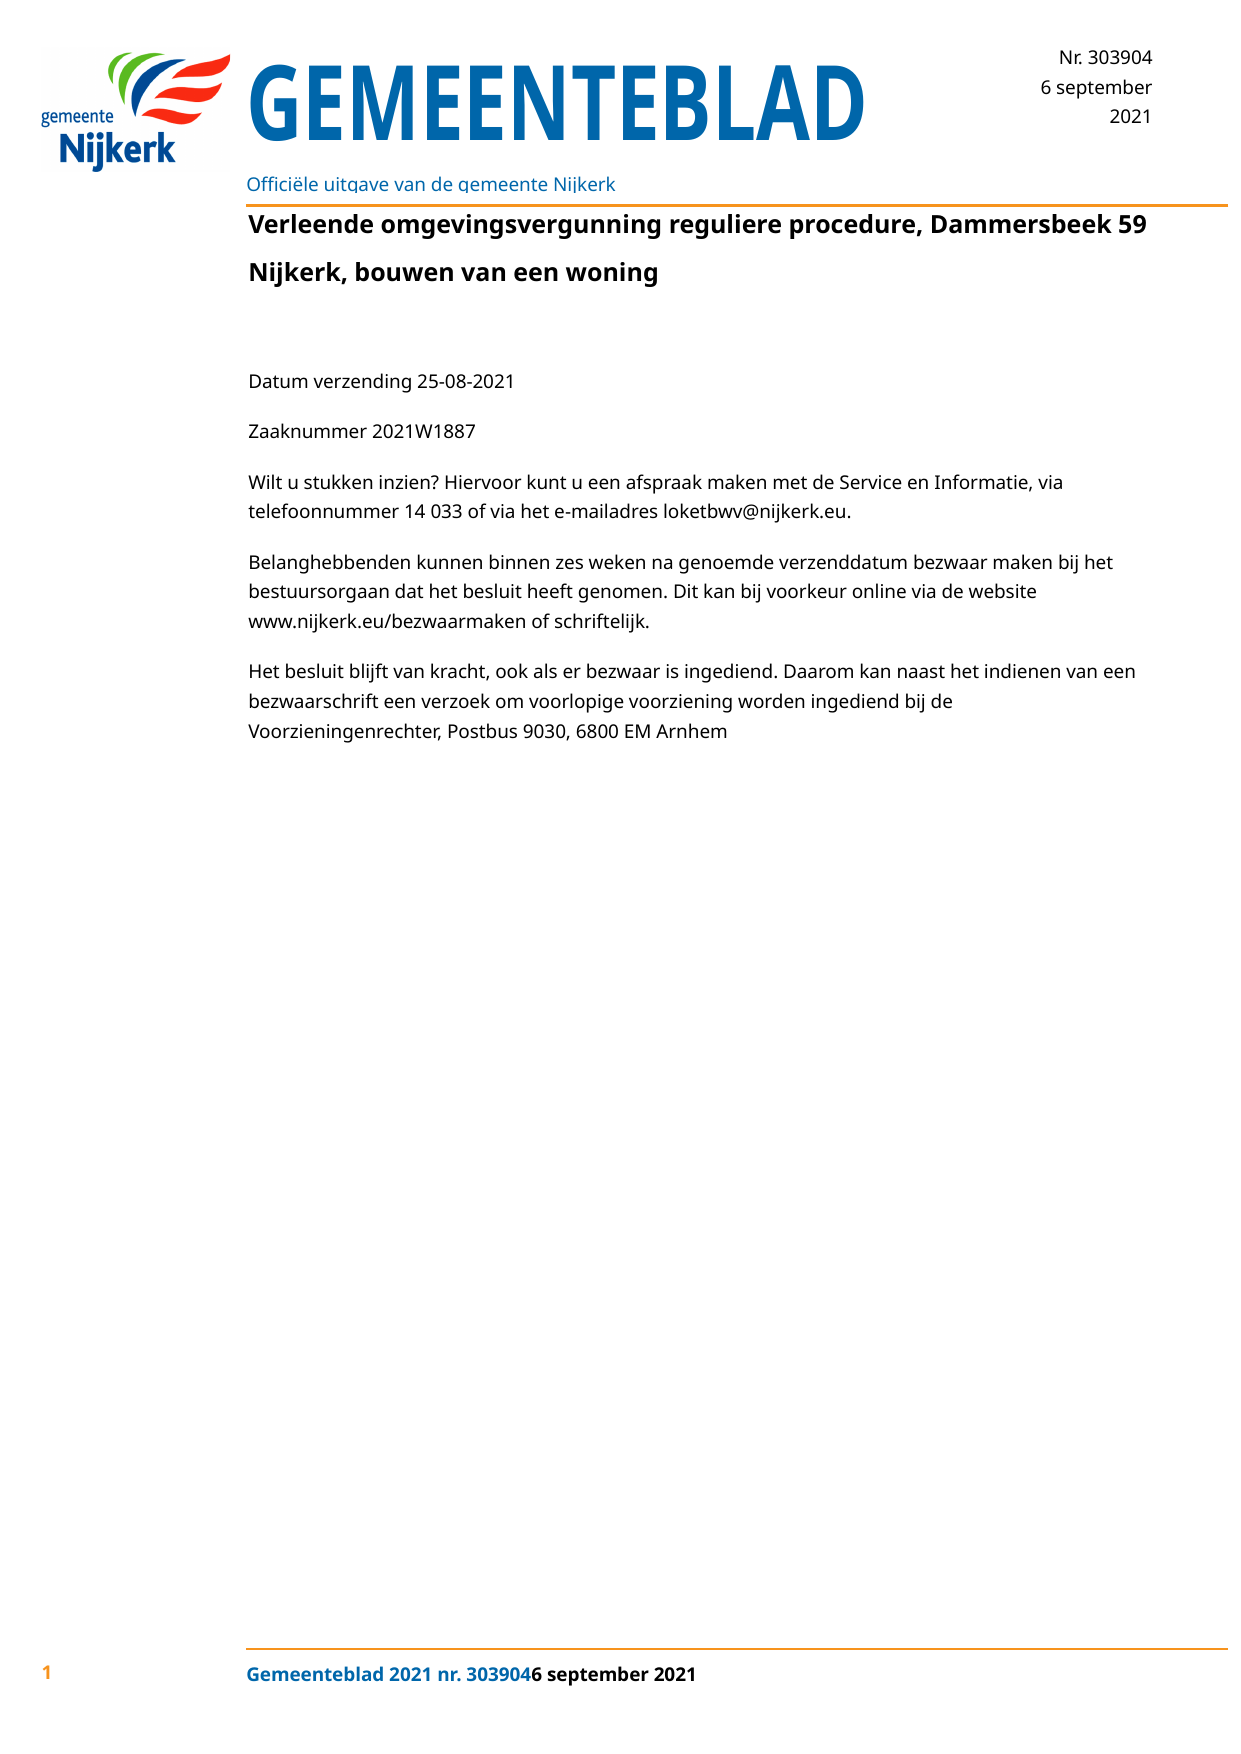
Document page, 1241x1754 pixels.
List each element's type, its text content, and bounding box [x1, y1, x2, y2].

text Verleende omgevingsvergunning reguliere procedure, Dammersbeek 59 Nijkerk, bouwen van een woning [248, 207, 1152, 288]
text Belanghebbenden kunnen binnen zes weken na genoemde verzenddatum bezwaar maken bij het bestuursorgaan dat het besluit heeft genomen. Dit kan bij voorkeur online via de website www.nijkerk.eu/bezwaarmaken of schriftelijk. [248, 549, 1152, 634]
text Datum verzending 25-08-2021 [248, 368, 1152, 394]
text Wilt u stukken inzien? Hiervoor kunt u een afspraak maken met de Service en Informatie, via telefoonnummer 14 033 of via het e-mailadres loketbwv@nijkerk.eu. [248, 469, 1152, 524]
text Zaaknummer 2021W1887 [248, 419, 1152, 444]
text Het besluit blijft van kracht, ook als er bezwaar is ingediend. Daarom kan naast het indienen van een bezwaarschrift een verzoek om voorlopige voorziening worden ingediend bij de Voorzieningenrechter, Postbus 9030, 6800 EM Arnhem [248, 659, 1152, 744]
picture [41, 47, 231, 172]
